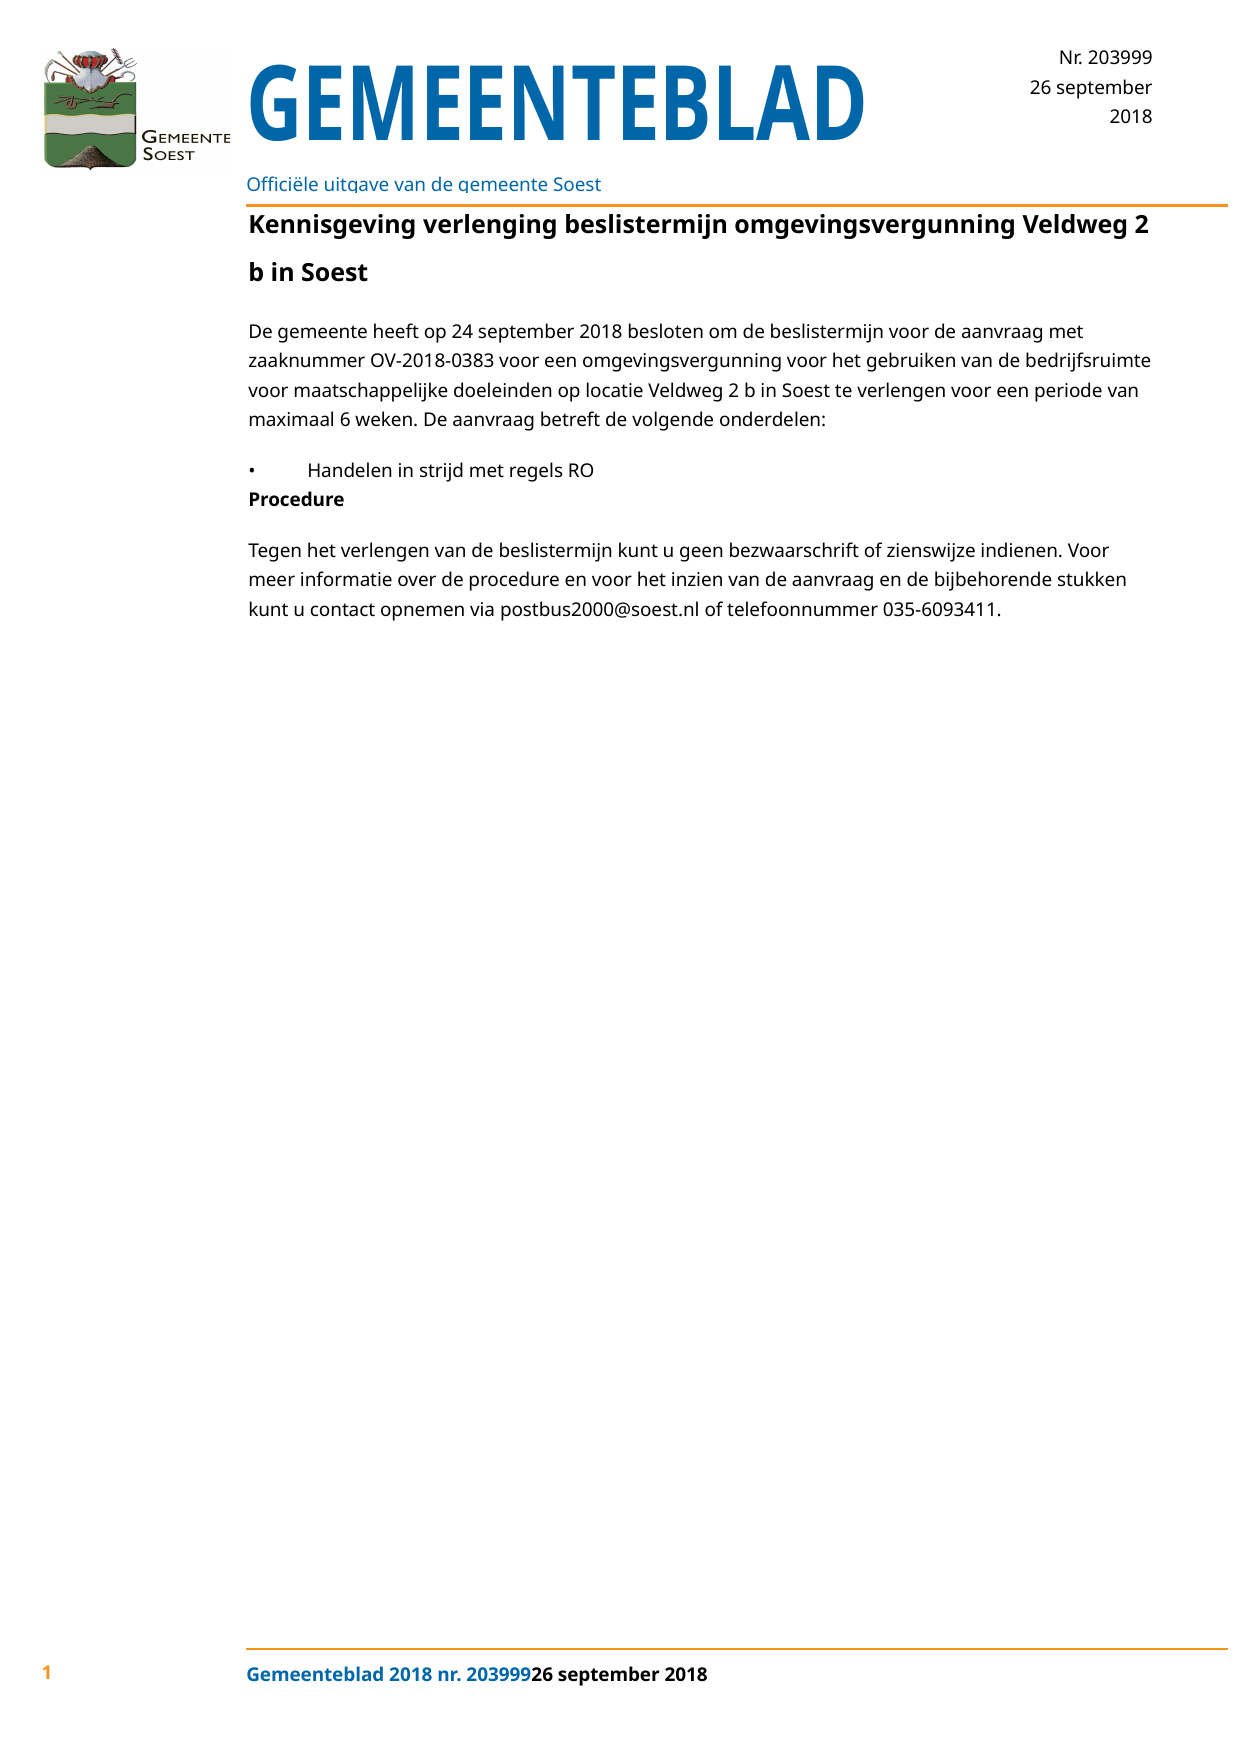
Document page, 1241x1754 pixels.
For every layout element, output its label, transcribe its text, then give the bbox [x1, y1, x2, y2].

picture [41, 47, 231, 172]
text Procedure [248, 487, 1152, 512]
text Tegen het verlengen van de beslistermijn kunt u geen bezwaarschrift of zienswijze indienen. Voor meer informatie over de procedure en voor het inzien van de aanvraag en de bijbehorende stukken kunt u contact opnemen via postbus2000@soest.nl of telefoonnummer 035-6093411. [248, 537, 1152, 622]
text De gemeente heeft op 24 september 2018 besloten om de beslistermijn voor de aanvraag met zaaknummer OV-2018-0383 voor een omgevingsvergunning voor het gebruiken van de bedrijfsruimte voor maatschappelijke doeleinden op locatie Veldweg 2 b in Soest te verlengen voor een periode van maximaal 6 weken. De aanvraag betreft de volgende onderdelen: [248, 318, 1152, 432]
list Handelen in strijd met regels RO [248, 457, 1152, 483]
text Kennisgeving verlenging beslistermijn omgevingsvergunning Veldweg 2 b in Soest [248, 207, 1152, 288]
